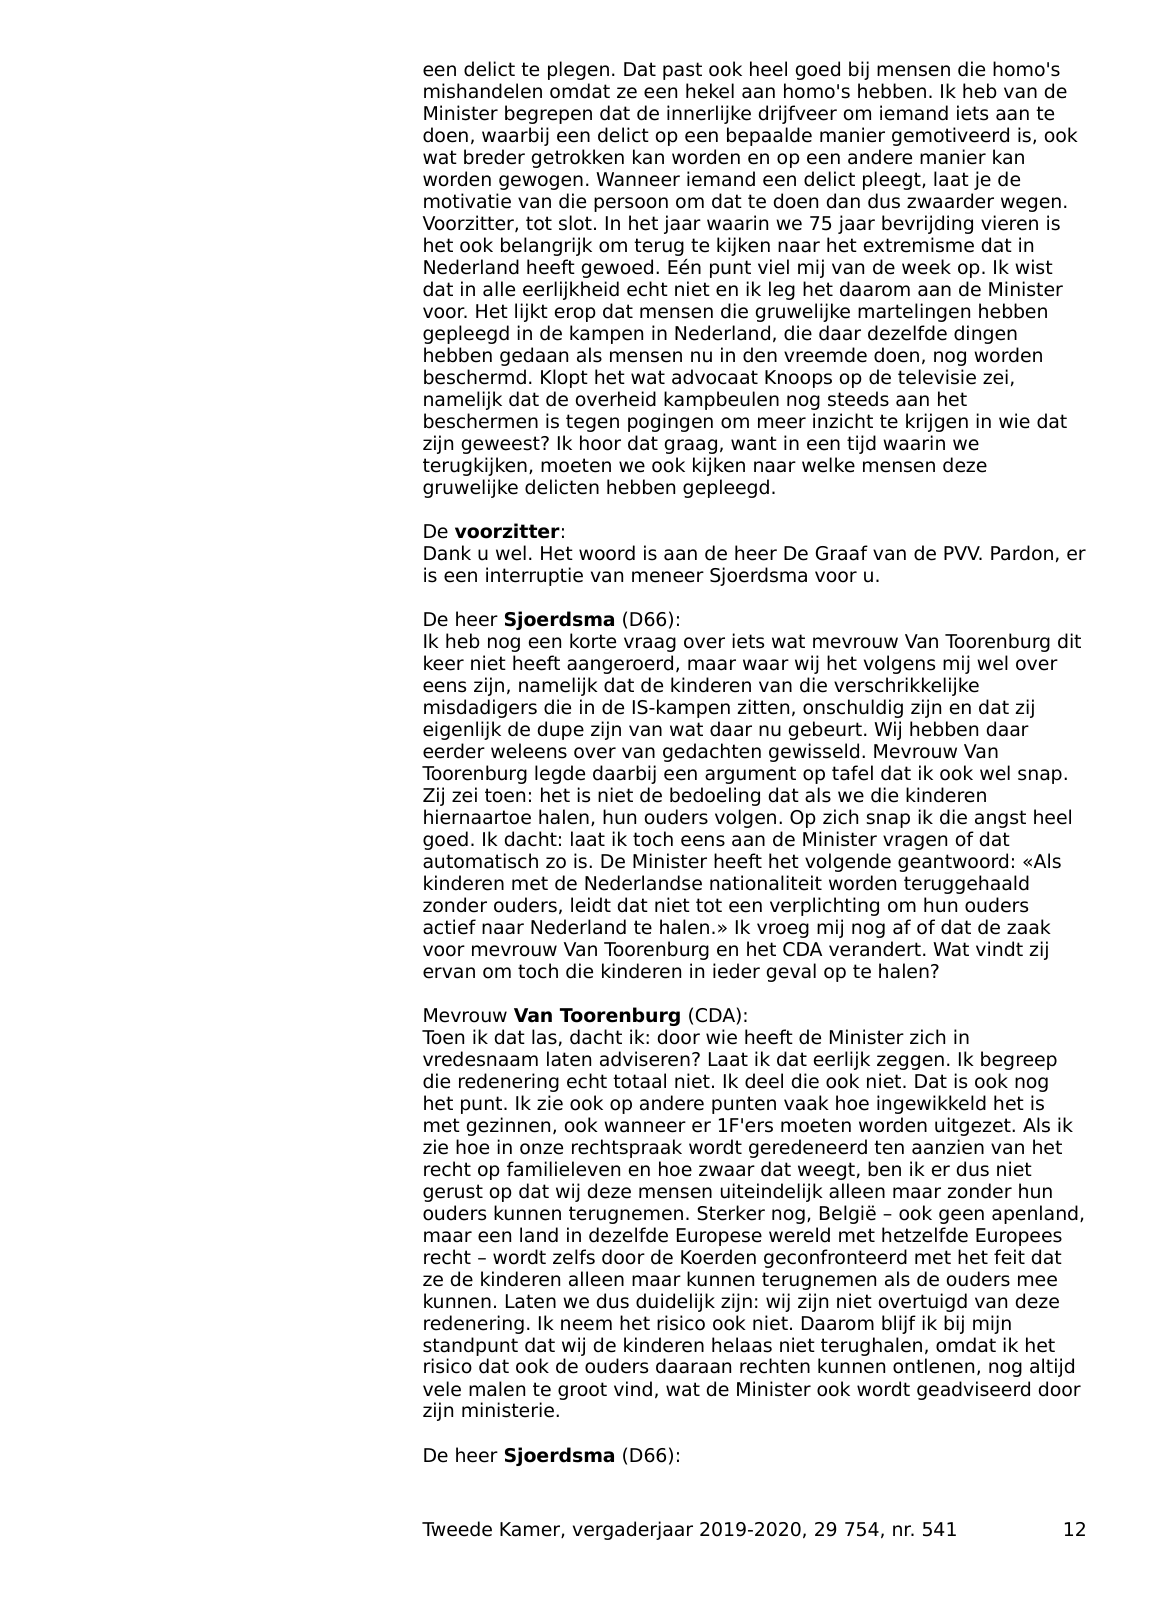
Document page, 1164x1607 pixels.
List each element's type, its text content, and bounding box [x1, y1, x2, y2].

text Dank u wel. Het woord is aan de heer De Graaf van de PVV. Pardon, er is een interruptie van meneer Sjoerdsma voor u. [422, 543, 1087, 587]
text een delict te plegen. Dat past ook heel goed bij mensen die homo's mishandelen omdat ze een hekel aan homo's hebben. Ik heb van de Minister begrepen dat de innerlijke drijfveer om iemand iets aan te doen, waarbij een delict op een bepaalde manier gemotiveerd is, ook wat breder getrokken kan worden en op een andere manier kan worden gewogen. Wanneer iemand een delict pleegt, laat je de motivatie van die persoon om dat te doen dan dus zwaarder wegen. [422, 59, 1087, 213]
text De voorzitter: [422, 521, 1087, 543]
text De heer Sjoerdsma (D66): [422, 609, 1087, 631]
text De heer Sjoerdsma (D66): [422, 1444, 1087, 1467]
text Voorzitter, tot slot. In het jaar waarin we 75 jaar bevrijding vieren is het ook belangrijk om terug te kijken naar het extremisme dat in Nederland heeft gewoed. Eén punt viel mij van de week op. Ik wist dat in alle eerlijkheid echt niet en ik leg het daarom aan de Minister voor. Het lijkt erop dat mensen die gruwelijke martelingen hebben gepleegd in de kampen in Nederland, die daar dezelfde dingen hebben gedaan als mensen nu in den vreemde doen, nog worden beschermd. Klopt het wat advocaat Knoops op de televisie zei, namelijk dat de overheid kampbeulen nog steeds aan het beschermen is tegen pogingen om meer inzicht te krijgen in wie dat zijn geweest? Ik hoor dat graag, want in een tijd waarin we terugkijken, moeten we ook kijken naar welke mensen deze gruwelijke delicten hebben gepleegd. [422, 213, 1087, 499]
text Mevrouw Van Toorenburg (CDA): [422, 1005, 1087, 1027]
text Toen ik dat las, dacht ik: door wie heeft de Minister zich in vredesnaam laten adviseren? Laat ik dat eerlijk zeggen. Ik begreep die redenering echt totaal niet. Ik deel die ook niet. Dat is ook nog het punt. Ik zie ook op andere punten vaak hoe ingewikkeld het is met gezinnen, ook wanneer er 1F'ers moeten worden uitgezet. Als ik zie hoe in onze rechtspraak wordt geredeneerd ten aanzien van het recht op familieleven en hoe zwaar dat weegt, ben ik er dus niet gerust op dat wij deze mensen uiteindelijk alleen maar zonder hun ouders kunnen terugnemen. Sterker nog, België – ook geen apenland, maar een land in dezelfde Europese wereld met hetzelfde Europees recht – wordt zelfs door de Koerden geconfronteerd met het feit dat ze de kinderen alleen maar kunnen terugnemen als de ouders mee kunnen. Laten we dus duidelijk zijn: wij zijn niet overtuigd van deze redenering. Ik neem het risico ook niet. Daarom blijf ik bij mijn standpunt dat wij de kinderen helaas niet terughalen, omdat ik het risico dat ook de ouders daaraan rechten kunnen ontlenen, nog altijd vele malen te groot vind, wat de Minister ook wordt geadviseerd door zijn ministerie. [422, 1027, 1087, 1422]
text Ik heb nog een korte vraag over iets wat mevrouw Van Toorenburg dit keer niet heeft aangeroerd, maar waar wij het volgens mij wel over eens zijn, namelijk dat de kinderen van die verschrikkelijke misdadigers die in de IS-kampen zitten, onschuldig zijn en dat zij eigenlijk de dupe zijn van wat daar nu gebeurt. Wij hebben daar eerder weleens over van gedachten gewisseld. Mevrouw Van Toorenburg legde daarbij een argument op tafel dat ik ook wel snap. Zij zei toen: het is niet de bedoeling dat als we die kinderen hiernaartoe halen, hun ouders volgen. Op zich snap ik die angst heel goed. Ik dacht: laat ik toch eens aan de Minister vragen of dat automatisch zo is. De Minister heeft het volgende geantwoord: «Als kinderen met de Nederlandse nationaliteit worden teruggehaald zonder ouders, leidt dat niet tot een verplichting om hun ouders actief naar Nederland te halen.» Ik vroeg mij nog af of dat de zaak voor mevrouw Van Toorenburg en het CDA verandert. Wat vindt zij ervan om toch die kinderen in ieder geval op te halen? [422, 631, 1087, 983]
